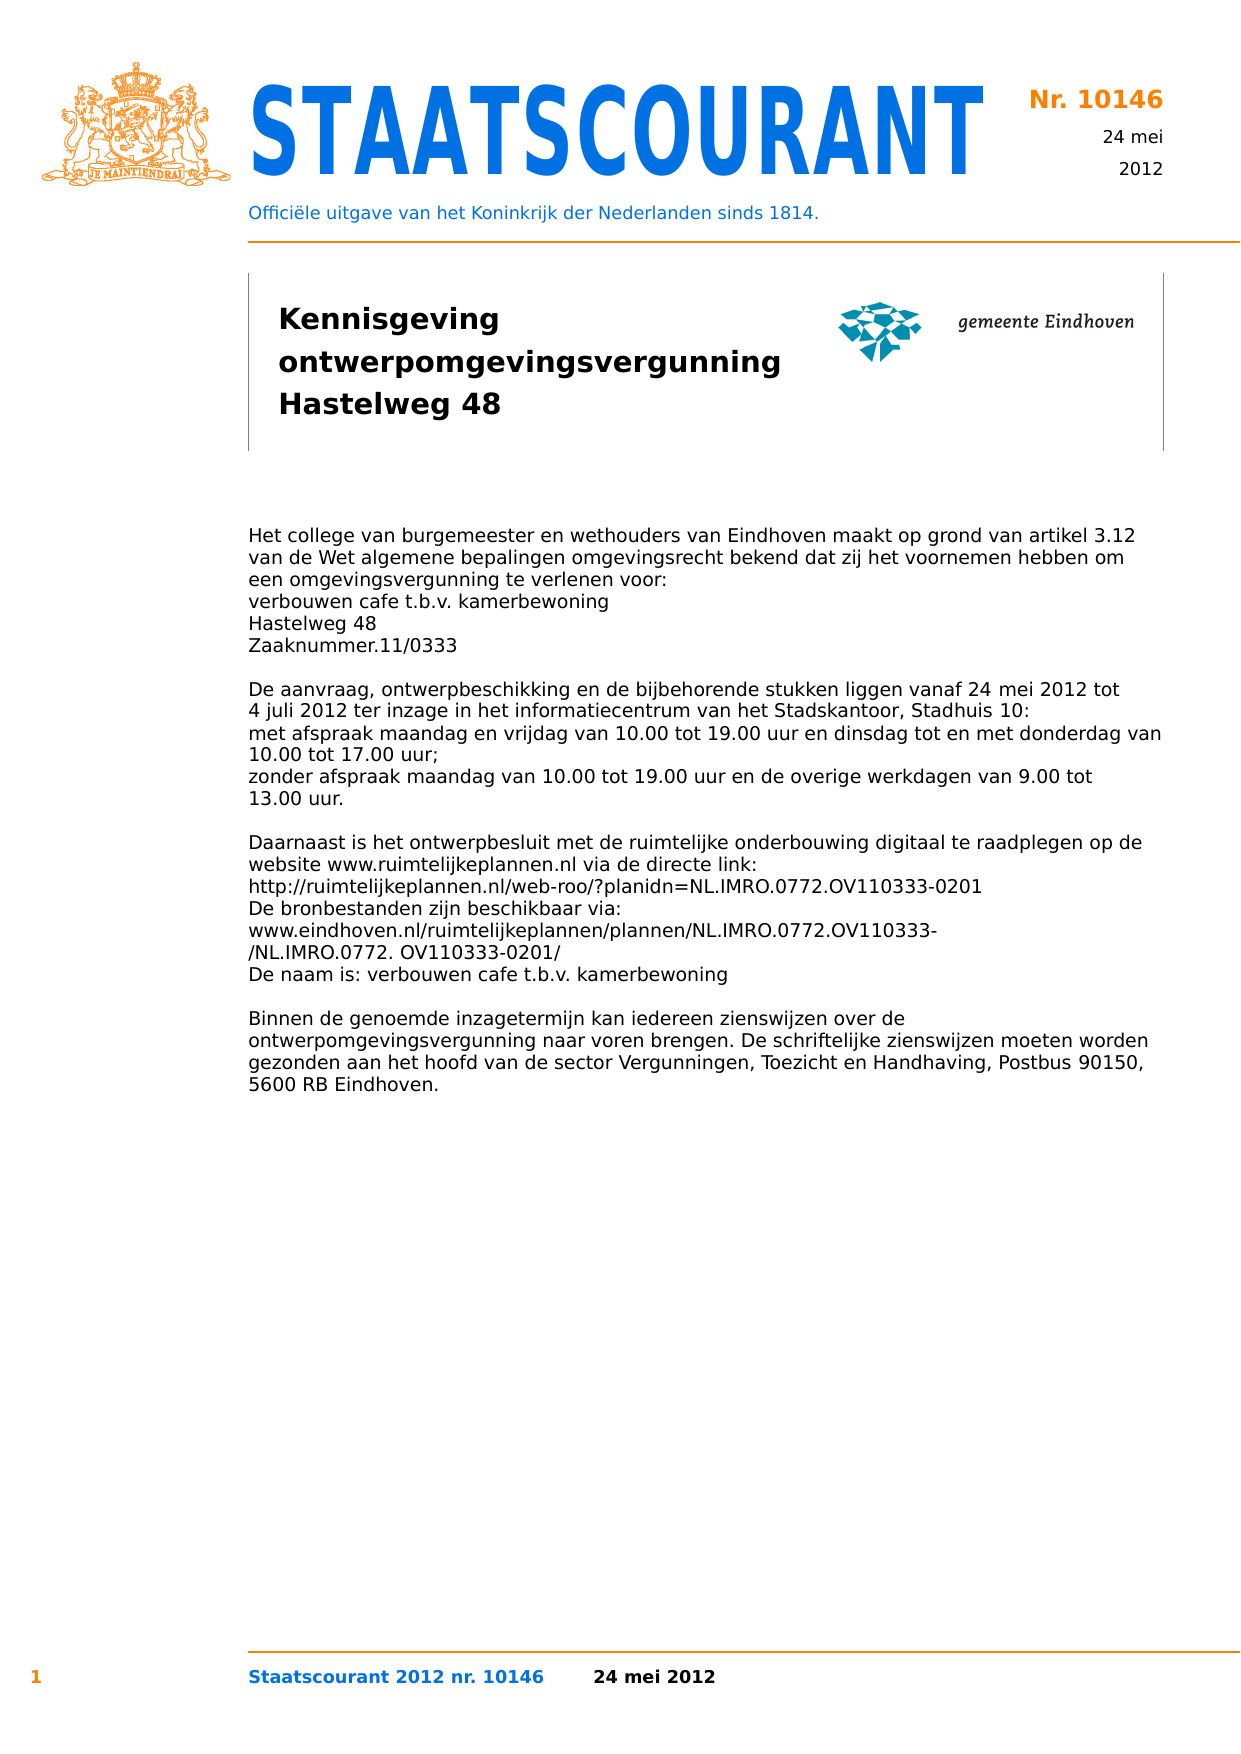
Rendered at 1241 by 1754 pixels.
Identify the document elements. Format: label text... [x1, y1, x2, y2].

text /NL.IMRO.0772. OV110333-0201/ [248, 942, 1163, 964]
picture [838, 302, 877, 326]
text Hastelweg 48 [248, 613, 1163, 634]
text De bronbestanden zijn beschikbaar via: [248, 898, 1163, 920]
table_header [25, 62, 248, 241]
picture [887, 313, 904, 330]
picture [41, 62, 231, 186]
text zonder afspraak maandag van 10.00 tot 19.00 uur en de overige werkdagen van 9.00 tot 13.00 uur. [248, 766, 1163, 810]
text De aanvraag, ontwerpbeschikking en de bijbehorende stukken liggen vanaf 24 mei 2012 tot 4 juli 2012 ter inzage in het informatiecentrum van het Stadskantoor, Stadhuis 10: [248, 678, 1163, 722]
text met afspraak maandag en vrijdag van 10.00 tot 19.00 uur en dinsdag tot en met donderdag van 10.00 tot 17.00 uur; [248, 722, 1163, 766]
text http://ruimtelijkeplannen.nl/web-roo/?planidn=NL.IMRO.0772.OV110333-0201 [248, 876, 1163, 898]
picture [873, 340, 881, 362]
text verbouwen cafe t.b.v. kamerbewoning [248, 591, 1163, 613]
text De naam is: verbouwen cafe t.b.v. kamerbewoning [248, 964, 1163, 986]
table_cell 24 mei [998, 121, 1240, 153]
text Binnen de genoemde inzagetermijn kan iedereen zienswijzen over de ontwerpomgevingsvergunning naar voren brengen. De schriftelijke zienswijzen moeten worden gezonden aan het hoofd van de sector Vergunningen, Toezicht en Handhaving, Postbus 90150, 5600 RB Eindhoven. [248, 1008, 1163, 1096]
table_header Nr. 10146 [998, 62, 1240, 121]
table_cell 2012 [998, 153, 1240, 203]
text Het college van burgemeester en wethouders van Eindhoven maakt op grond van artikel 3.12 van de Wet algemene bepalingen omgevingsrecht bekend dat zij het voornemen hebben om een omgevingsvergunning te verlenen voor: [248, 525, 1163, 591]
picture [838, 302, 1134, 362]
table_cell Officiële uitgave van het Koninkrijk der Nederlanden sinds 1814. [248, 203, 1240, 241]
text Daarnaast is het ontwerpbesluit met de ruimtelijke onderbouwing digitaal te raadplegen op de website www.ruimtelijkeplannen.nl via de directe link: [248, 832, 1163, 876]
text www.eindhoven.nl/ruimtelijkeplannen/plannen/NL.IMRO.0772.OV110333- [248, 920, 1163, 942]
subtitle Kennisgeving ontwerpomgevingsvergunning Hastelweg 48 [249, 273, 1163, 451]
text Zaaknummer.11/0333 [248, 634, 1163, 657]
table_header STAATSCOURANT [248, 62, 998, 203]
